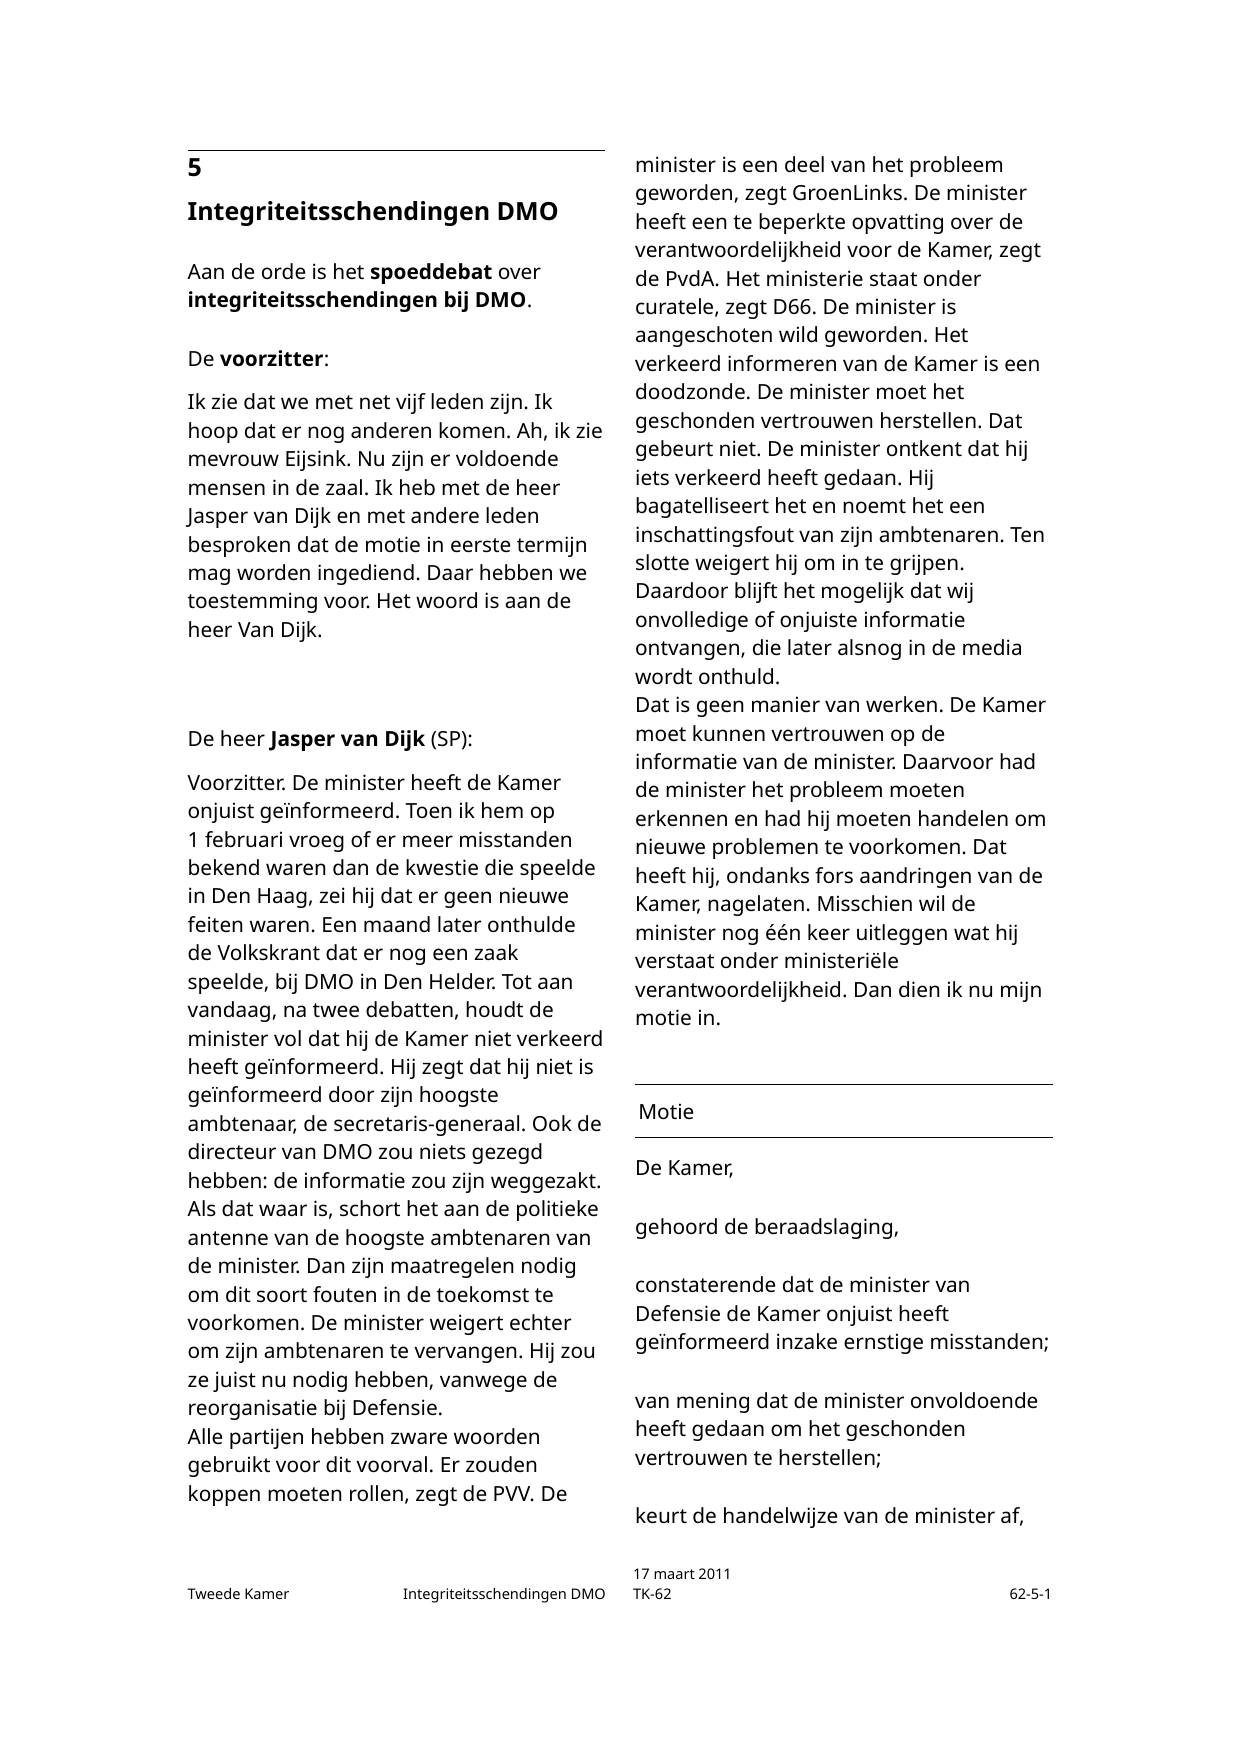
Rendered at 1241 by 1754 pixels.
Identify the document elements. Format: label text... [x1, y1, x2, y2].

text van mening dat de minister onvoldoende heeft gedaan om het geschonden vertrouwen te herstellen; [635, 1386, 1053, 1471]
text Voorzitter. De minister heeft de Kamer onjuist geïnformeerd. Toen ik hem op 1 februari vroeg of er meer misstanden bekend waren dan de kwestie die speelde in Den Haag, zei hij dat er geen nieuwe feiten waren. Een maand later onthulde de Volkskrant dat er nog een zaak speelde, bij DMO in Den Helder. Tot aan vandaag, na twee debatten, houdt de minister vol dat hij de Kamer niet verkeerd heeft geïnformeerd. Hij zegt dat hij niet is geïnformeerd door zijn hoogste ambtenaar, de secretaris-generaal. Ook de directeur van DMO zou niets gezegd hebben: de informatie zou zijn weggezakt. Als dat waar is, schort het aan de politieke antenne van de hoogste ambtenaren van de minister. Dan zijn maatregelen nodig om dit soort fouten in de toekomst te voorkomen. De minister weigert echter om zijn ambtenaren te vervangen. Hij zou ze juist nu nodig hebben, vanwege de reorganisatie bij Defensie. [187, 768, 605, 1422]
text Alle partijen hebben zware woorden gebruikt voor dit voorval. Er zouden koppen moeten rollen, zegt de PVV. De [187, 1422, 605, 1507]
text constaterende dat de minister van Defensie de Kamer onjuist heeft geïnformeerd inzake ernstige misstanden; [635, 1270, 1053, 1356]
text De heer Jasper van Dijk (SP): [187, 724, 605, 753]
text Dat is geen manier van werken. De Kamer moet kunnen vertrouwen op de informatie van de minister. Daarvoor had de minister het probleem moeten erkennen en had hij moeten handelen om nieuwe problemen te voorkomen. Dat heeft hij, ondanks fors aandringen van de Kamer, nagelaten. Misschien wil de minister nog één keer uitleggen wat hij verstaat onder ministeriële verantwoordelijkheid. Dan dien ik nu mijn motie in. [635, 690, 1053, 1032]
text gehoord de beraadslaging, [635, 1212, 1053, 1240]
text De Kamer, [635, 1153, 1053, 1182]
text keurt de handelwijze van de minister af, [635, 1501, 1053, 1529]
text Aan de orde is het spoeddebat over integriteitsschendingen bij DMO. [187, 257, 605, 314]
text De voorzitter: [187, 344, 605, 372]
text 5 [187, 151, 605, 184]
text  [187, 673, 605, 702]
text Integriteitsschendingen DMO [187, 193, 605, 227]
subtitle Motie [635, 1085, 1053, 1137]
text Ik zie dat we met net vijf leden zijn. Ik hoop dat er nog anderen komen. Ah, ik zie mevrouw Eijsink. Nu zijn er voldoende mensen in de zaal. Ik heb met de heer Jasper van Dijk en met andere leden besproken dat de motie in eerste termijn mag worden ingediend. Daar hebben we toestemming voor. Het woord is aan de heer Van Dijk. [187, 387, 605, 643]
text minister is een deel van het probleem geworden, zegt GroenLinks. De minister heeft een te beperkte opvatting over de verantwoordelijkheid voor de Kamer, zegt de PvdA. Het ministerie staat onder curatele, zegt D66. De minister is aangeschoten wild geworden. Het verkeerd informeren van de Kamer is een doodzonde. De minister moet het geschonden vertrouwen herstellen. Dat gebeurt niet. De minister ontkent dat hij iets verkeerd heeft gedaan. Hij bagatelliseert het en noemt het een inschattingsfout van zijn ambtenaren. Ten slotte weigert hij om in te grijpen. Daardoor blijft het mogelijk dat wij onvolledige of onjuiste informatie ontvangen, die later alsnog in de media wordt onthuld. [635, 150, 1053, 690]
